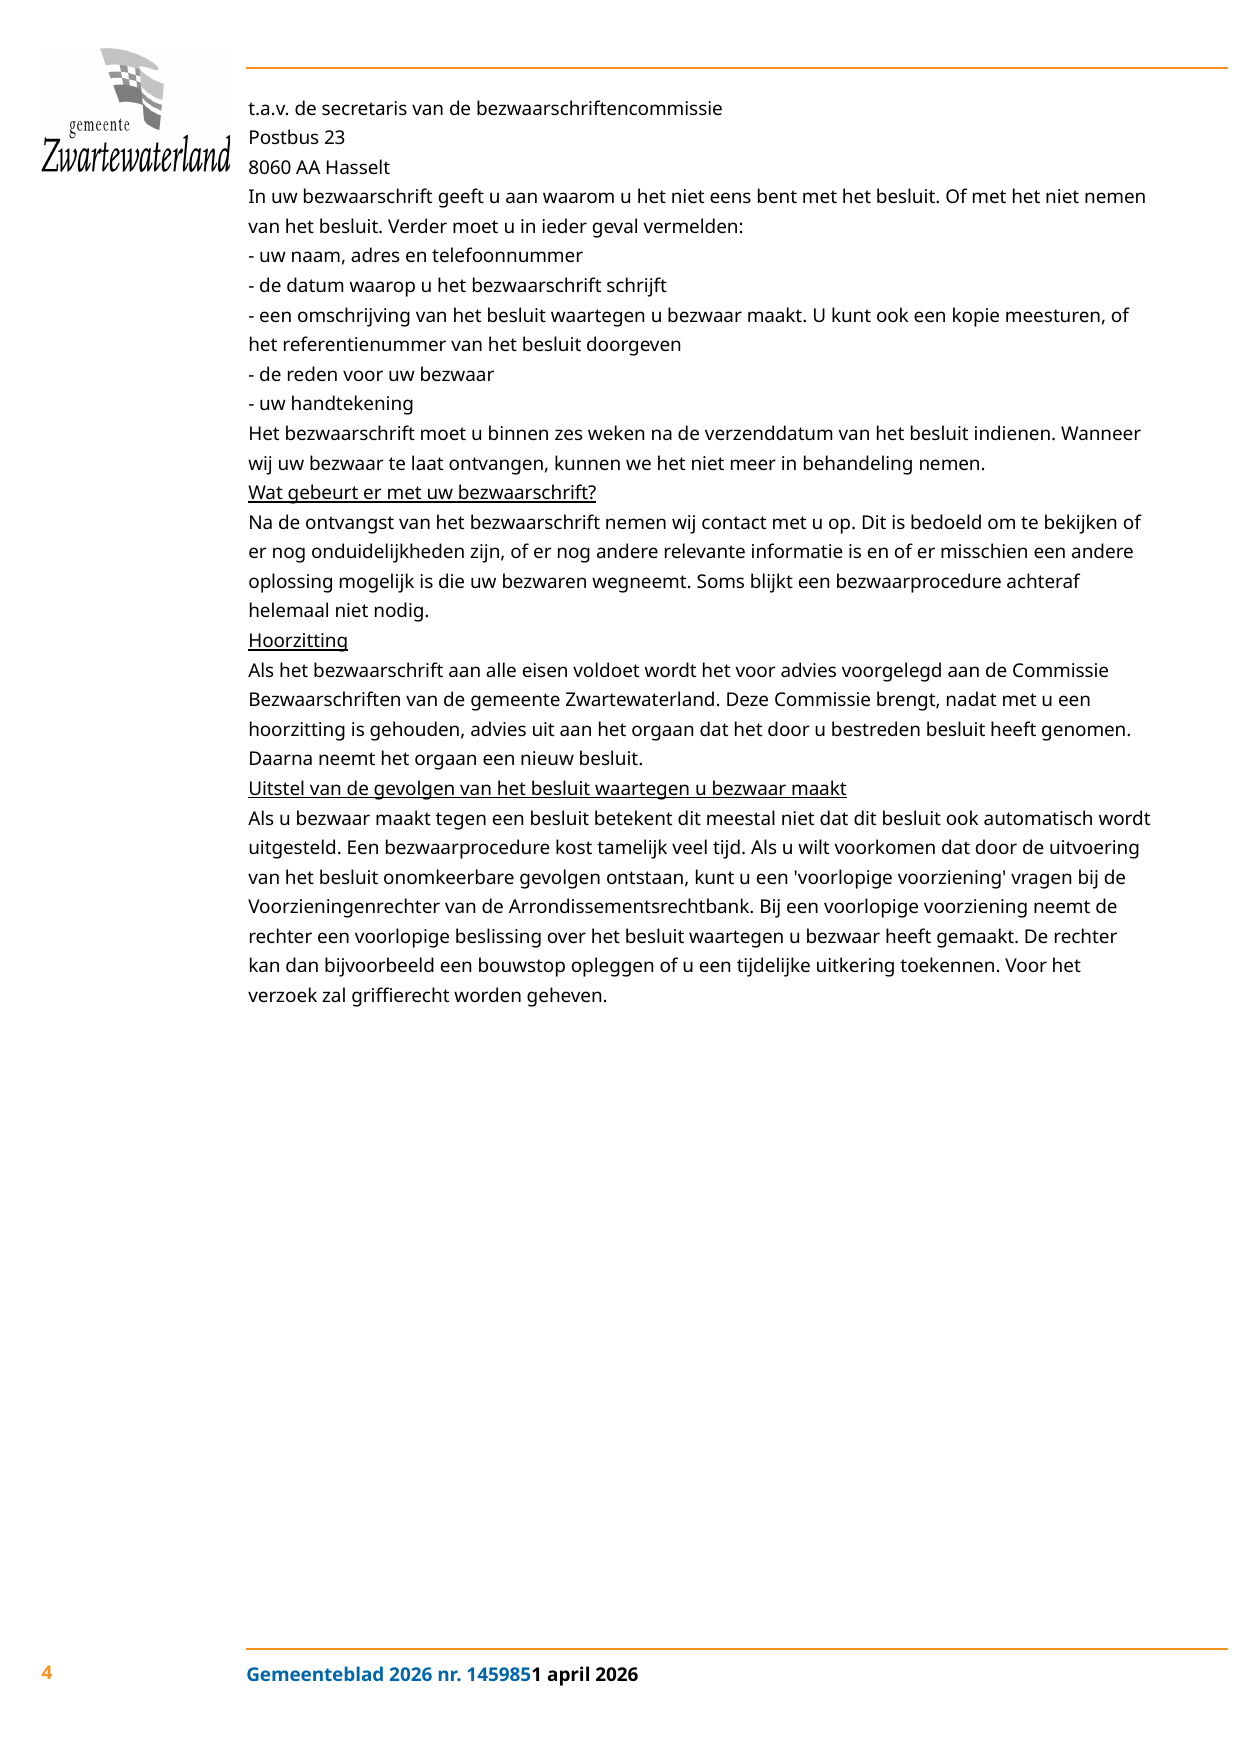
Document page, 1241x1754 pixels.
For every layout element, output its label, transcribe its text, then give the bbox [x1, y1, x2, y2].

text - de reden voor uw bezwaar [248, 361, 1152, 387]
text Als het bezwaarschrift aan alle eisen voldoet wordt het voor advies voorgelegd aan de Commissie Bezwaarschriften van de gemeente Zwartewaterland. Deze Commissie brengt, nadat met u een hoorzitting is gehouden, advies uit aan het orgaan dat het door u bestreden besluit heeft genomen. Daarna neemt het orgaan een nieuw besluit. [248, 657, 1152, 771]
picture [41, 47, 231, 172]
text Na de ontvangst van het bezwaarschrift nemen wij contact met u op. Dit is bedoeld om te bekijken of er nog onduidelijkheden zijn, of er nog andere relevante informatie is en of er misschien een andere oplossing mogelijk is die uw bezwaren wegneemt. Soms blijkt een bezwaarprocedure achteraf helemaal niet nodig. [248, 509, 1152, 623]
text Wat gebeurt er met uw bezwaarschrift? [248, 479, 1152, 505]
text Postbus 23 [248, 124, 1152, 150]
text In uw bezwaarschrift geeft u aan waarom u het niet eens bent met het besluit. Of met het niet nemen van het besluit. Verder moet u in ieder geval vermelden: [248, 183, 1152, 239]
text 8060 AA Hasselt [248, 154, 1152, 180]
text Het bezwaarschrift moet u binnen zes weken na de verzenddatum van het besluit indienen. Wanneer wij uw bezwaar te laat ontvangen, kunnen we het niet meer in behandeling nemen. [248, 420, 1152, 476]
text - uw handtekening [248, 391, 1152, 416]
text Uitstel van de gevolgen van het besluit waartegen u bezwaar maakt [248, 775, 1152, 801]
text - de datum waarop u het bezwaarschrift schrijft [248, 272, 1152, 298]
text Als u bezwaar maakt tegen een besluit betekent dit meestal niet dat dit besluit ook automatisch wordt uitgesteld. Een bezwaarprocedure kost tamelijk veel tijd. Als u wilt voorkomen dat door de uitvoering van het besluit onomkeerbare gevolgen ontstaan, kunt u een 'voorlopige voorziening' vragen bij de Voorzieningenrechter van de Arrondissementsrechtbank. Bij een voorlopige voorziening neemt de rechter een voorlopige beslissing over het besluit waartegen u bezwaar heeft gemaakt. De rechter kan dan bijvoorbeeld een bouwstop opleggen of u een tijdelijke uitkering toekennen. Voor het verzoek zal griffierecht worden geheven. [248, 805, 1152, 1008]
text Hoorzitting [248, 627, 1152, 653]
text t.a.v. de secretaris van de bezwaarschriftencommissie [248, 95, 1152, 121]
text - een omschrijving van het besluit waartegen u bezwaar maakt. U kunt ook een kopie meesturen, of het referentienummer van het besluit doorgeven [248, 302, 1152, 357]
text - uw naam, adres en telefoonnummer [248, 243, 1152, 268]
